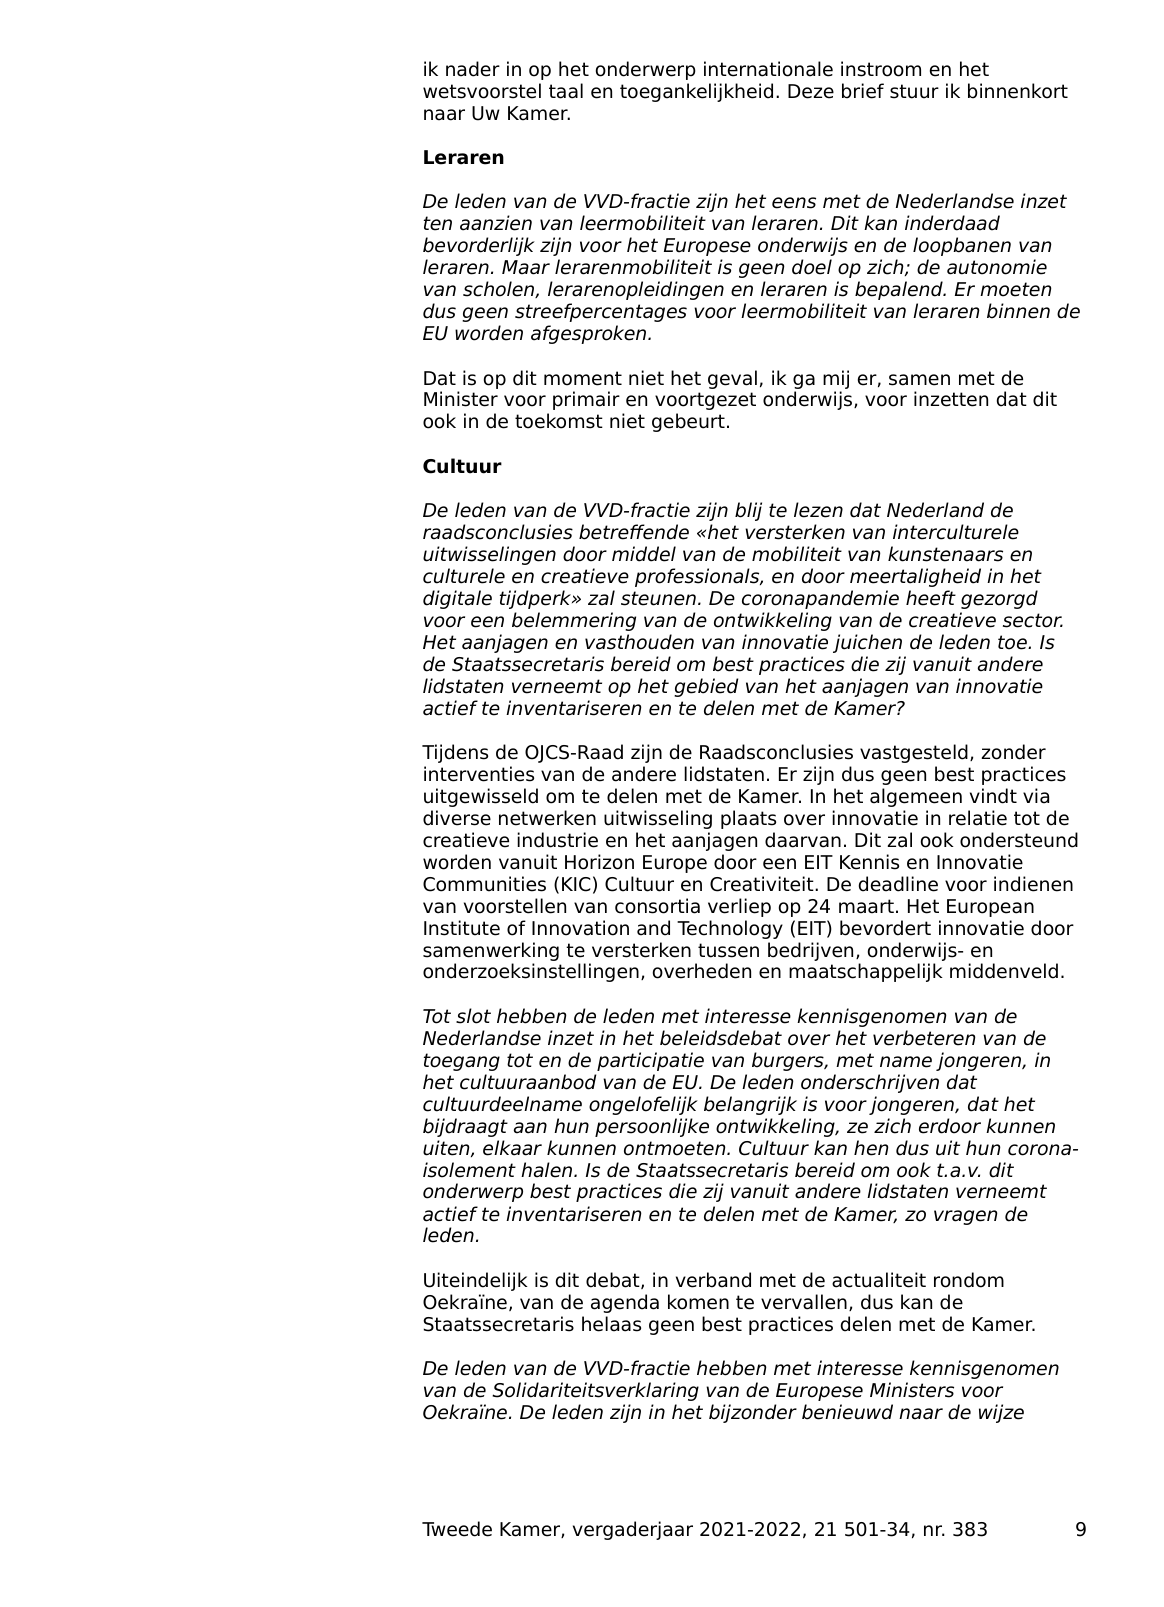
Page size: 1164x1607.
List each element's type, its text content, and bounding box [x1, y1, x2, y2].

text Tijdens de OJCS-Raad zijn de Raadsconclusies vastgesteld, zonder interventies van de andere lidstaten. Er zijn dus geen best practices uitgewisseld om te delen met de Kamer. In het algemeen vindt via diverse netwerken uitwisseling plaats over innovatie in relatie tot de creatieve industrie en het aanjagen daarvan. Dit zal ook ondersteund worden vanuit Horizon Europe door een EIT Kennis en Innovatie Communities (KIC) Cultuur en Creativiteit. De deadline voor indienen van voorstellen van consortia verliep op 24 maart. Het European Institute of Innovation and Technology (EIT) bevordert innovatie door samenwerking te versterken tussen bedrijven, onderwijs- en onderzoeksinstellingen, overheden en maatschappelijk middenveld. [422, 742, 1087, 983]
text Tot slot hebben de leden met interesse kennisgenomen van de Nederlandse inzet in het beleidsdebat over het verbeteren van de toegang tot en de participatie van burgers, met name jongeren, in het cultuuraanbod van de EU. De leden onderschrijven dat cultuurdeelname ongelofelijk belangrijk is voor jongeren, dat het bijdraagt aan hun persoonlijke ontwikkeling, ze zich erdoor kunnen uiten, elkaar kunnen ontmoeten. Cultuur kan hen dus uit hun corona-isolement halen. Is de Staatssecretaris bereid om ook t.a.v. dit onderwerp best practices die zij vanuit andere lidstaten verneemt actief te inventariseren en te delen met de Kamer, zo vragen de leden. [422, 1006, 1087, 1247]
subtitle Cultuur [422, 456, 1087, 477]
text Dat is op dit moment niet het geval, ik ga mij er, samen met de Minister voor primair en voortgezet onderwijs, voor inzetten dat dit ook in de toekomst niet gebeurt. [422, 367, 1087, 433]
text De leden van de VVD-fractie zijn blij te lezen dat Nederland de raadsconclusies betreffende «het versterken van interculturele uitwisselingen door middel van de mobiliteit van kunstenaars en culturele en creatieve professionals, en door meertaligheid in het digitale tijdperk» zal steunen. De coronapandemie heeft gezorgd voor een belemmering van de ontwikkeling van de creatieve sector. Het aanjagen en vasthouden van innovatie juichen de leden toe. Is de Staatssecretaris bereid om best practices die zij vanuit andere lidstaten verneemt op het gebied van het aanjagen van innovatie actief te inventariseren en te delen met de Kamer? [422, 500, 1087, 719]
subtitle Leraren [422, 147, 1087, 169]
text ik nader in op het onderwerp internationale instroom en het wetsvoorstel taal en toegankelijkheid. Deze brief stuur ik binnenkort naar Uw Kamer. [422, 59, 1087, 125]
text De leden van de VVD-fractie zijn het eens met de Nederlandse inzet ten aanzien van leermobiliteit van leraren. Dit kan inderdaad bevorderlijk zijn voor het Europese onderwijs en de loopbanen van leraren. Maar lerarenmobiliteit is geen doel op zich; de autonomie van scholen, lerarenopleidingen en leraren is bepalend. Er moeten dus geen streefpercentages voor leermobiliteit van leraren binnen de EU worden afgesproken. [422, 191, 1087, 345]
text Uiteindelijk is dit debat, in verband met de actualiteit rondom Oekraïne, van de agenda komen te vervallen, dus kan de Staatssecretaris helaas geen best practices delen met de Kamer. [422, 1269, 1087, 1336]
text De leden van de VVD-fractie hebben met interesse kennisgenomen van de Solidariteitsverklaring van de Europese Ministers voor Oekraïne. De leden zijn in het bijzonder benieuwd naar de wijze [422, 1358, 1087, 1424]
